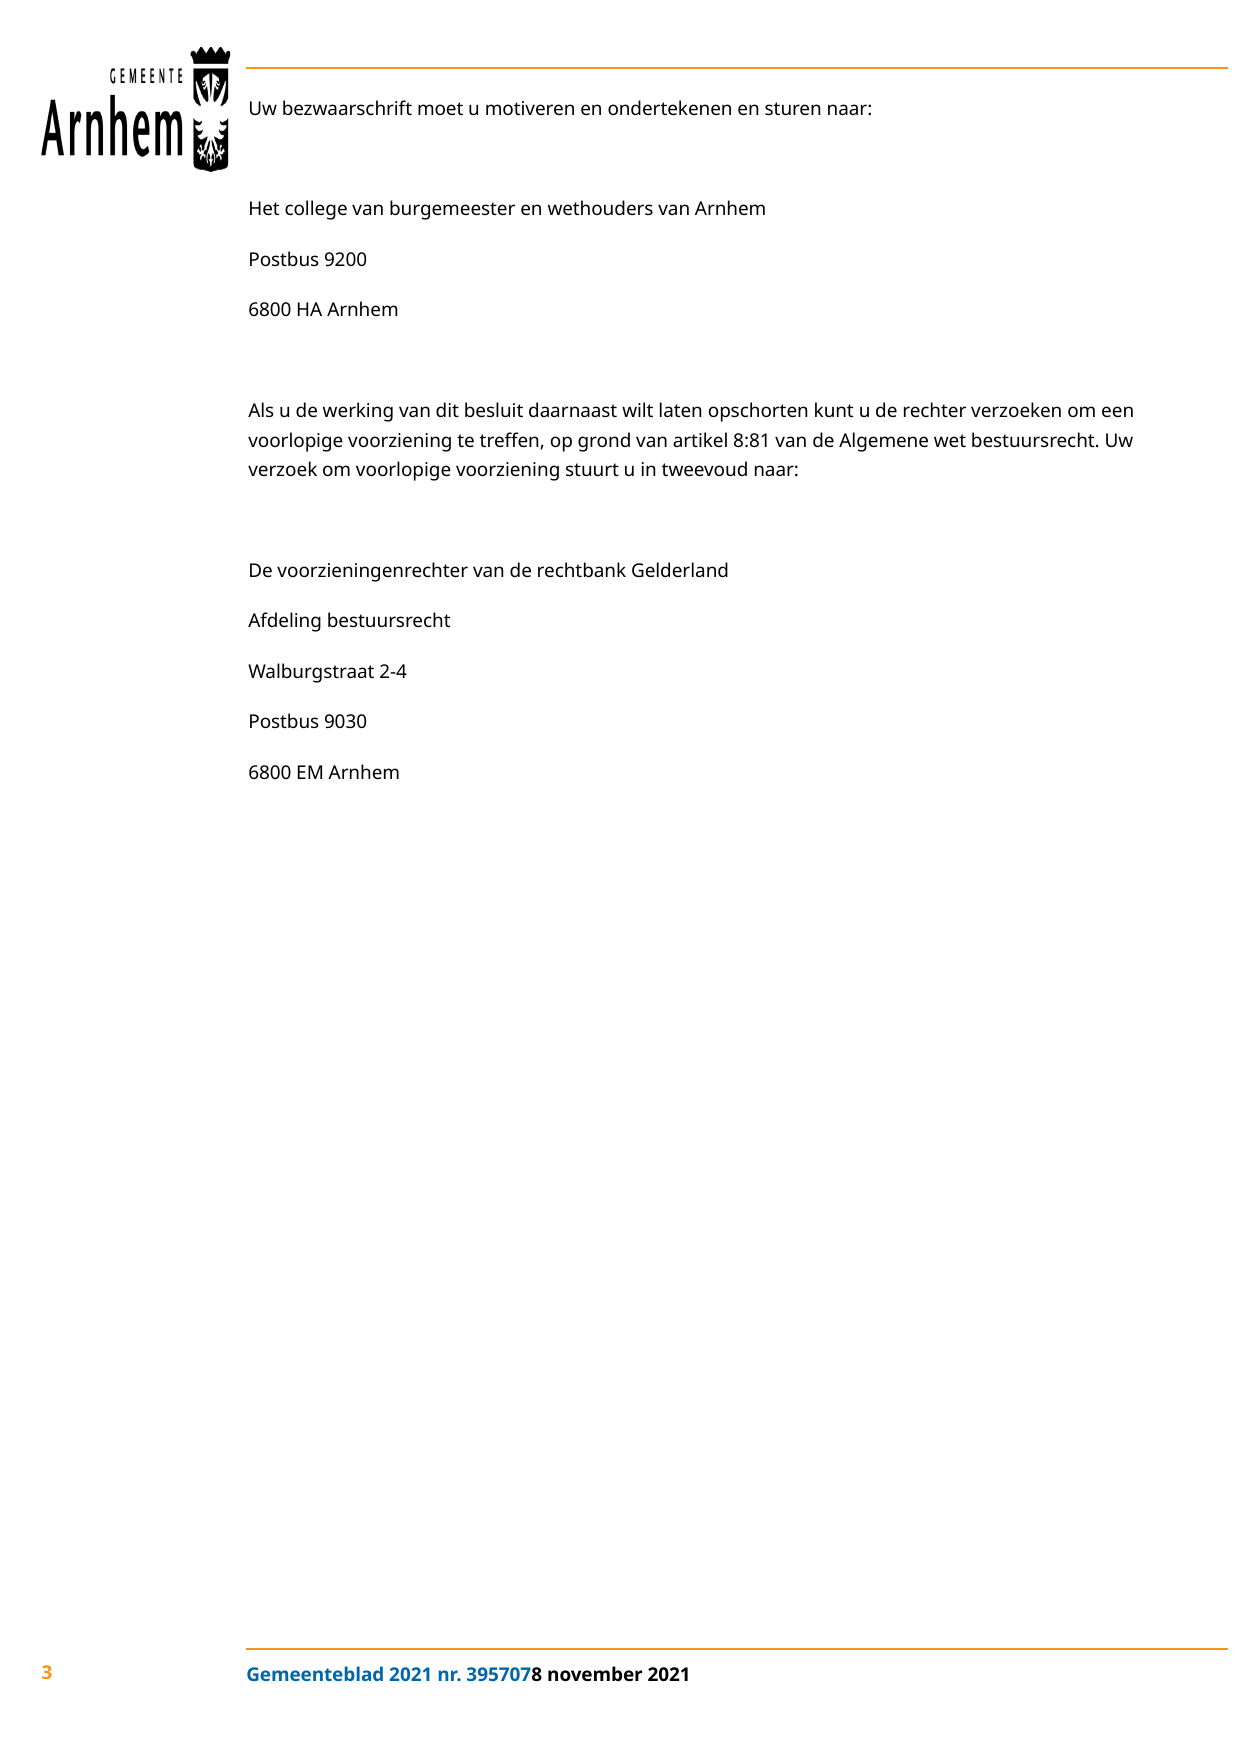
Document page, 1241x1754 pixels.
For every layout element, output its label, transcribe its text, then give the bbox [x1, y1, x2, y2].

text Postbus 9200 [248, 246, 1152, 272]
text Postbus 9030 [248, 708, 1152, 734]
text Als u de werking van dit besluit daarnaast wilt laten opschorten kunt u de rechter verzoeken om een voorlopige voorziening te treffen, op grond van artikel 8:81 van de Algemene wet bestuursrecht. Uw verzoek om voorlopige voorziening stuurt u in tweevoud naar: [248, 397, 1152, 482]
text Afdeling bestuursrecht [248, 608, 1152, 633]
text Uw bezwaarschrift moet u motiveren en ondertekenen en sturen naar: [248, 95, 1152, 121]
text Het college van burgemeester en wethouders van Arnhem [248, 196, 1152, 221]
text De voorzieningenrechter van de rechtbank Gelderland [248, 557, 1152, 583]
picture [41, 47, 231, 172]
text 6800 EM Arnhem [248, 759, 1152, 785]
text Walburgstraat 2-4 [248, 658, 1152, 684]
text 6800 HA Arnhem [248, 296, 1152, 322]
